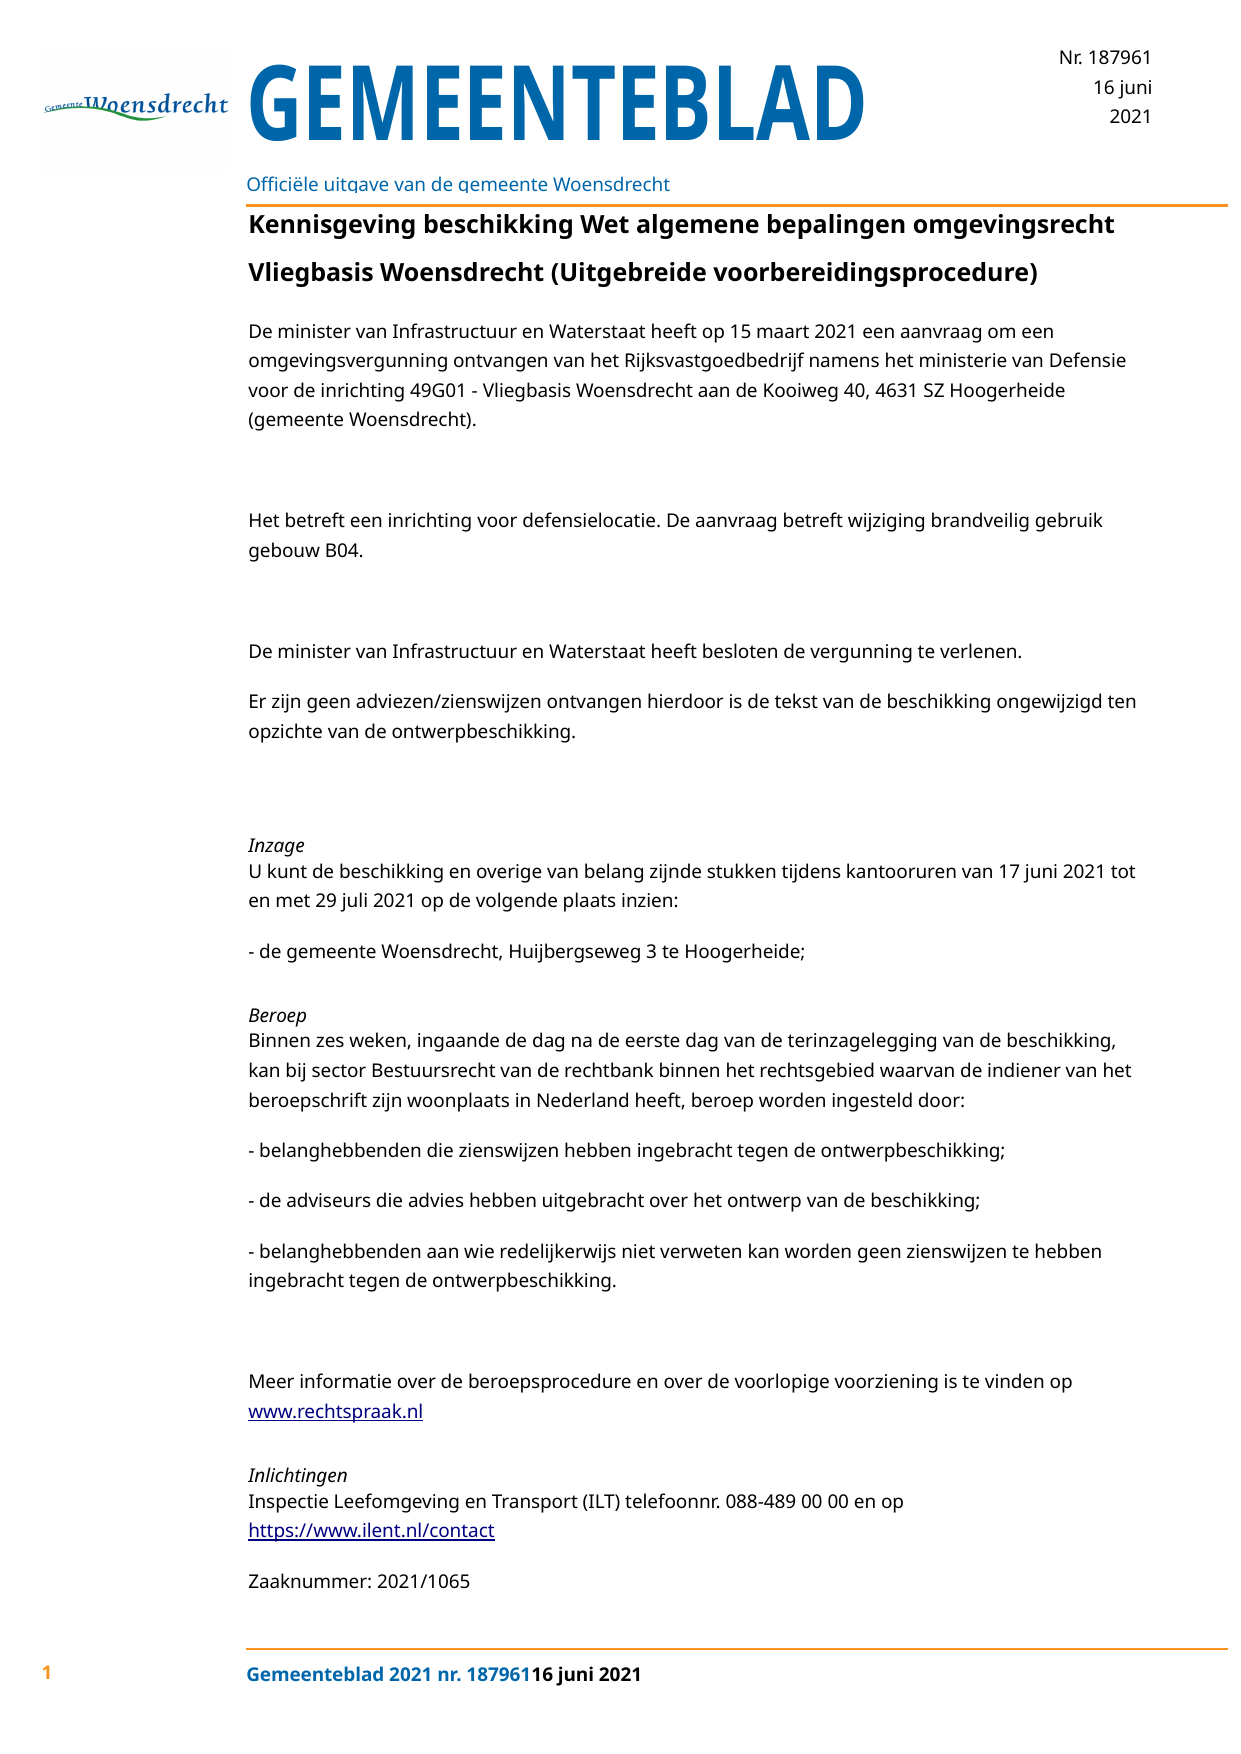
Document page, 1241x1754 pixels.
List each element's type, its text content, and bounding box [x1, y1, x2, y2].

text Er zijn geen adviezen/zienswijzen ontvangen hierdoor is de tekst van de beschikking ongewijzigd ten opzichte van de ontwerpbeschikking. [248, 688, 1152, 744]
text Kennisgeving beschikking Wet algemene bepalingen omgevingsrecht Vliegbasis Woensdrecht (Uitgebreide voorbereidingsprocedure) [248, 207, 1152, 288]
text - de adviseurs die advies hebben uitgebracht over het ontwerp van de beschikking; [248, 1188, 1152, 1213]
text - de gemeente Woensdrecht, Huijbergseweg 3 te Hoogerheide; [248, 938, 1152, 964]
text Inlichtingen [248, 1462, 1152, 1488]
text U kunt de beschikking en overige van belang zijnde stukken tijdens kantooruren van 17 juni 2021 tot en met 29 juli 2021 op de volgende plaats inzien: [248, 858, 1152, 913]
text Zaaknummer: 2021/1065 [248, 1568, 1152, 1593]
text Meer informatie over de beroepsprocedure en over de voorlopige voorziening is te vinden op www.rechtspraak.nl [248, 1368, 1152, 1424]
text De minister van Infrastructuur en Waterstaat heeft op 15 maart 2021 een aanvraag om een omgevingsvergunning ontvangen van het Rijksvastgoedbedrijf namens het ministerie van Defensie voor de inrichting 49G01 - Vliegbasis Woensdrecht aan de Kooiweg 40, 4631 SZ Hoogerheide (gemeente Woensdrecht). [248, 318, 1152, 432]
text Het betreft een inrichting voor defensielocatie. De aanvraag betreft wijziging brandveilig gebruik gebouw B04. [248, 507, 1152, 563]
text De minister van Infrastructuur en Waterstaat heeft besloten de vergunning te verlenen. [248, 638, 1152, 664]
text Beroep [248, 1002, 1152, 1028]
text Binnen zes weken, ingaande de dag na de eerste dag van de terinzagelegging van de beschikking, kan bij sector Bestuursrecht van de rechtbank binnen het rechtsgebied waarvan de indiener van het beroepschrift zijn woonplaats in Nederland heeft, beroep worden ingesteld door: [248, 1028, 1152, 1113]
text - belanghebbenden die zienswijzen hebben ingebracht tegen de ontwerpbeschikking; [248, 1137, 1152, 1163]
text - belanghebbenden aan wie redelijkerwijs niet verweten kan worden geen zienswijzen te hebben ingebracht tegen de ontwerpbeschikking. [248, 1238, 1152, 1293]
picture [41, 47, 231, 172]
text Inspectie Leefomgeving en Transport (ILT) telefoonnr. 088-489 00 00 en op https://www.ilent.nl/contact [248, 1488, 1152, 1543]
text Inzage [248, 832, 1152, 858]
